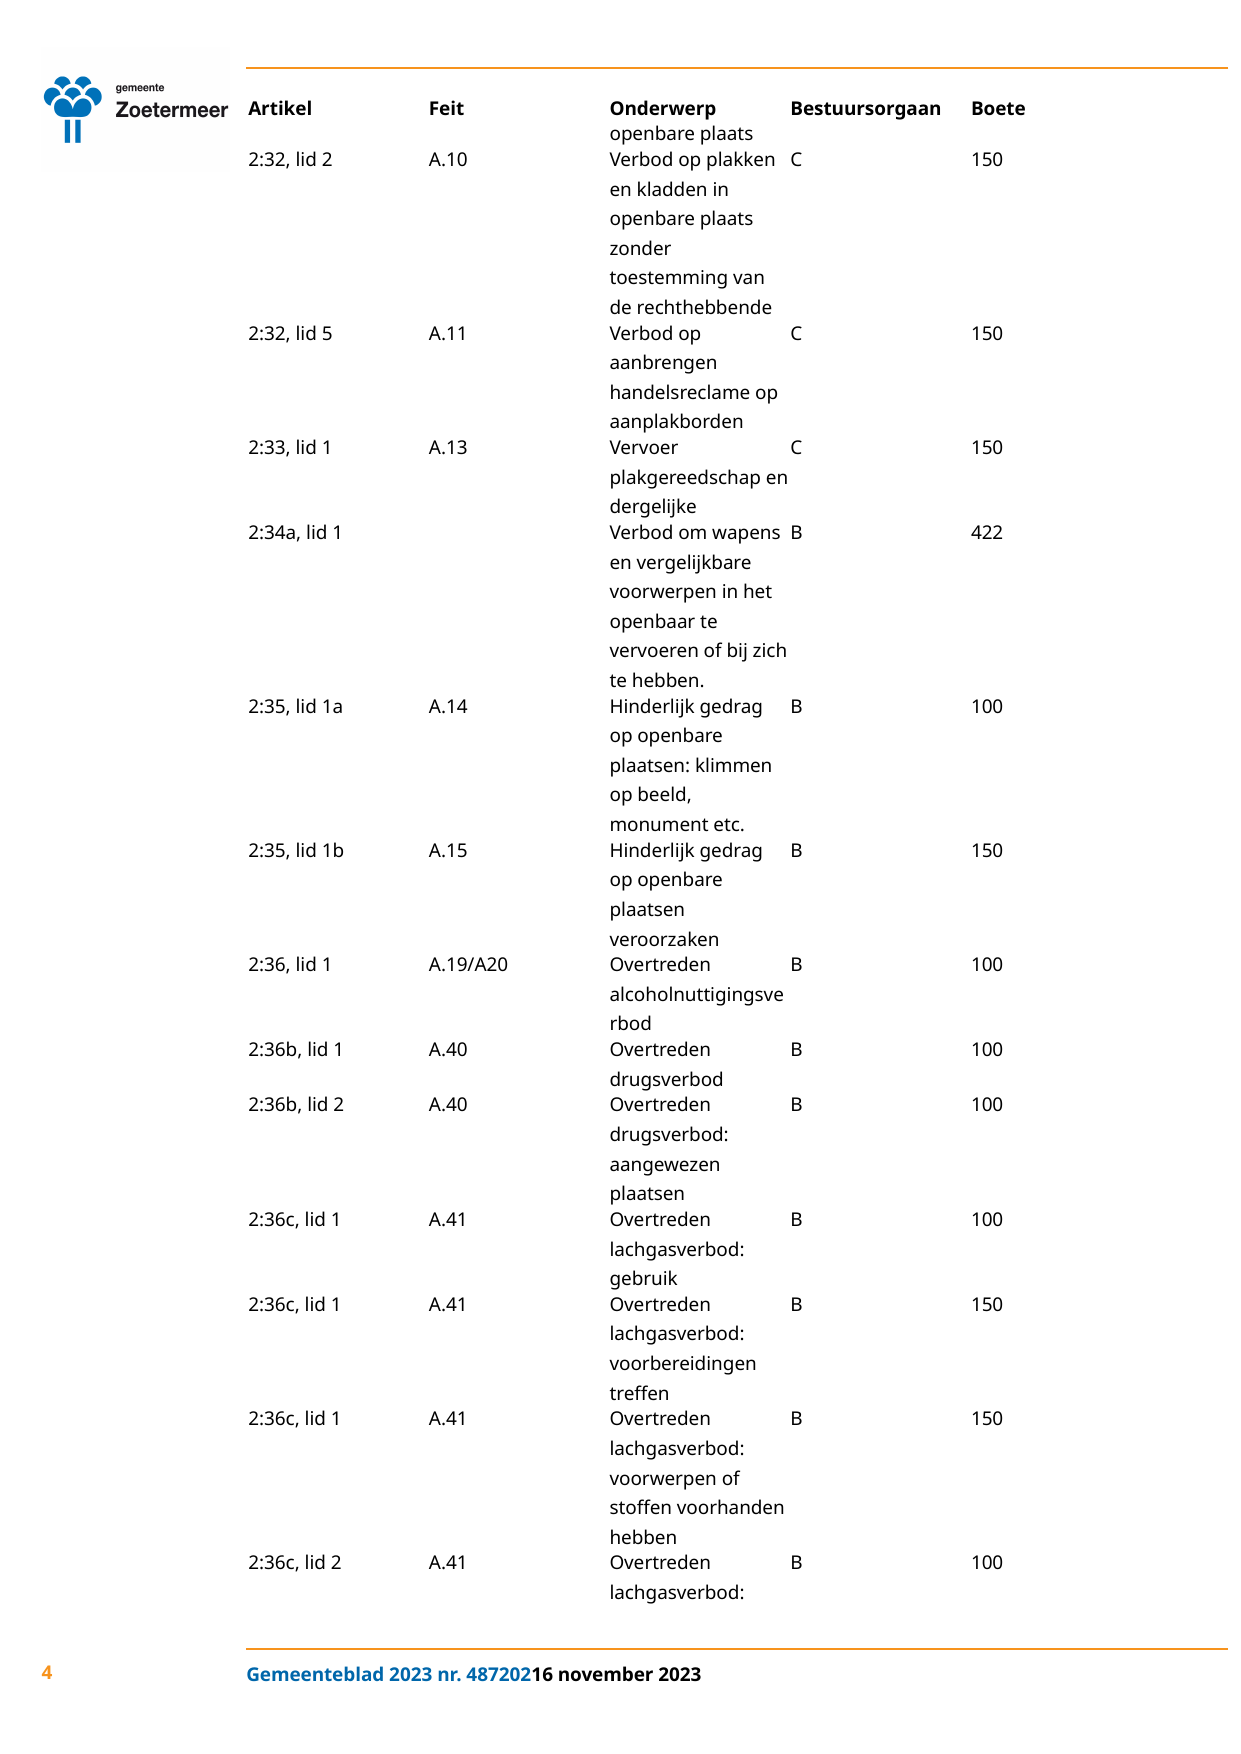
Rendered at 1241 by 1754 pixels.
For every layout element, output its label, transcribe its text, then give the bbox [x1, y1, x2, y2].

table_cell Verbod om wapens en vergelijkbare voorwerpen in het openbaar te vervoeren of bij zich te hebben. [609, 519, 790, 693]
table_cell 2:33, lid 1 [248, 434, 429, 519]
table_cell A.14 [429, 693, 609, 837]
picture [41, 47, 231, 172]
table_cell A.41 [429, 1206, 609, 1291]
table_cell B [790, 951, 971, 1036]
table_cell 422 [971, 519, 1152, 693]
table_cell 2:32, lid 2 [248, 146, 429, 320]
table_header Artikel [248, 95, 429, 121]
table_cell A.41 [429, 1406, 609, 1549]
table_cell 100 [971, 951, 1152, 1036]
table_cell B [790, 1092, 971, 1206]
table_cell 2:36b, lid 1 [248, 1036, 429, 1092]
table_cell 100 [971, 1206, 1152, 1291]
table_cell 2:35, lid 1a [248, 693, 429, 837]
table_cell 2:36c, lid 1 [248, 1406, 429, 1549]
table_cell Hinderlijk gedrag op openbare plaatsen veroorzaken [609, 837, 790, 951]
table_cell A.41 [429, 1550, 609, 1605]
table_header Onderwerp [609, 95, 790, 121]
table_cell [429, 519, 609, 693]
table_cell Overtreden lachgasverbod: voorbereidingen treffen [609, 1291, 790, 1406]
table_cell A.15 [429, 837, 609, 951]
table_cell A.11 [429, 320, 609, 434]
table_cell B [790, 837, 971, 951]
table_cell 2:36c, lid 2 [248, 1550, 429, 1605]
table_cell Overtreden lachgasverbod: voorwerpen of stoffen voorhanden hebben [609, 1406, 790, 1549]
table_cell 2:36c, lid 1 [248, 1291, 429, 1406]
table_cell A.13 [429, 434, 609, 519]
table_cell B [790, 1550, 971, 1605]
table_cell 100 [971, 1092, 1152, 1206]
table_cell B [790, 693, 971, 837]
table_cell Hinderlijk gedrag op openbare plaatsen: klimmen op beeld, monument etc. [609, 693, 790, 837]
table_cell openbare plaats [609, 121, 790, 146]
table_cell 2:36b, lid 2 [248, 1092, 429, 1206]
table_cell 150 [971, 146, 1152, 320]
table_cell 2:36c, lid 1 [248, 1206, 429, 1291]
table_cell A.41 [429, 1291, 609, 1406]
table_cell Overtreden drugsverbod: aangewezen plaatsen [609, 1092, 790, 1206]
table_cell 2:34a, lid 1 [248, 519, 429, 693]
table_cell 100 [971, 1036, 1152, 1092]
table_cell [790, 121, 971, 146]
table_cell Overtreden lachgasverbod: [609, 1550, 790, 1605]
table_cell A.10 [429, 146, 609, 320]
table_cell 2:35, lid 1b [248, 837, 429, 951]
table_cell Overtreden lachgasverbod: gebruik [609, 1206, 790, 1291]
table_cell C [790, 146, 971, 320]
table_header Boete [971, 95, 1152, 121]
table_cell C [790, 320, 971, 434]
table_cell 100 [971, 693, 1152, 837]
table_cell 150 [971, 837, 1152, 951]
table_header Feit [429, 95, 609, 121]
table_cell A.19/A20 [429, 951, 609, 1036]
table_cell 2:32, lid 5 [248, 320, 429, 434]
table_cell 100 [971, 1550, 1152, 1605]
table_cell 150 [971, 1406, 1152, 1549]
table_header Bestuursorgaan [790, 95, 971, 121]
table_cell 150 [971, 320, 1152, 434]
table_cell Verbod op aanbrengen handelsreclame op aanplakborden [609, 320, 790, 434]
table_cell C [790, 434, 971, 519]
table_cell Vervoer plakgereedschap en dergelijke [609, 434, 790, 519]
table_cell 2:36, lid 1 [248, 951, 429, 1036]
table_cell [429, 121, 609, 146]
table_cell A.40 [429, 1092, 609, 1206]
table_cell A.40 [429, 1036, 609, 1092]
table_cell Overtreden alcoholnuttigingsverbod [609, 951, 790, 1036]
table_cell [248, 121, 429, 146]
table_cell B [790, 519, 971, 693]
table_cell [971, 121, 1152, 146]
table_cell Overtreden drugsverbod [609, 1036, 790, 1092]
table_cell 150 [971, 1291, 1152, 1406]
table_cell B [790, 1406, 971, 1549]
table_cell B [790, 1206, 971, 1291]
table_cell B [790, 1291, 971, 1406]
table_cell B [790, 1036, 971, 1092]
table_cell Verbod op plakken en kladden in openbare plaats zonder toestemming van de rechthebbende [609, 146, 790, 320]
table_cell 150 [971, 434, 1152, 519]
